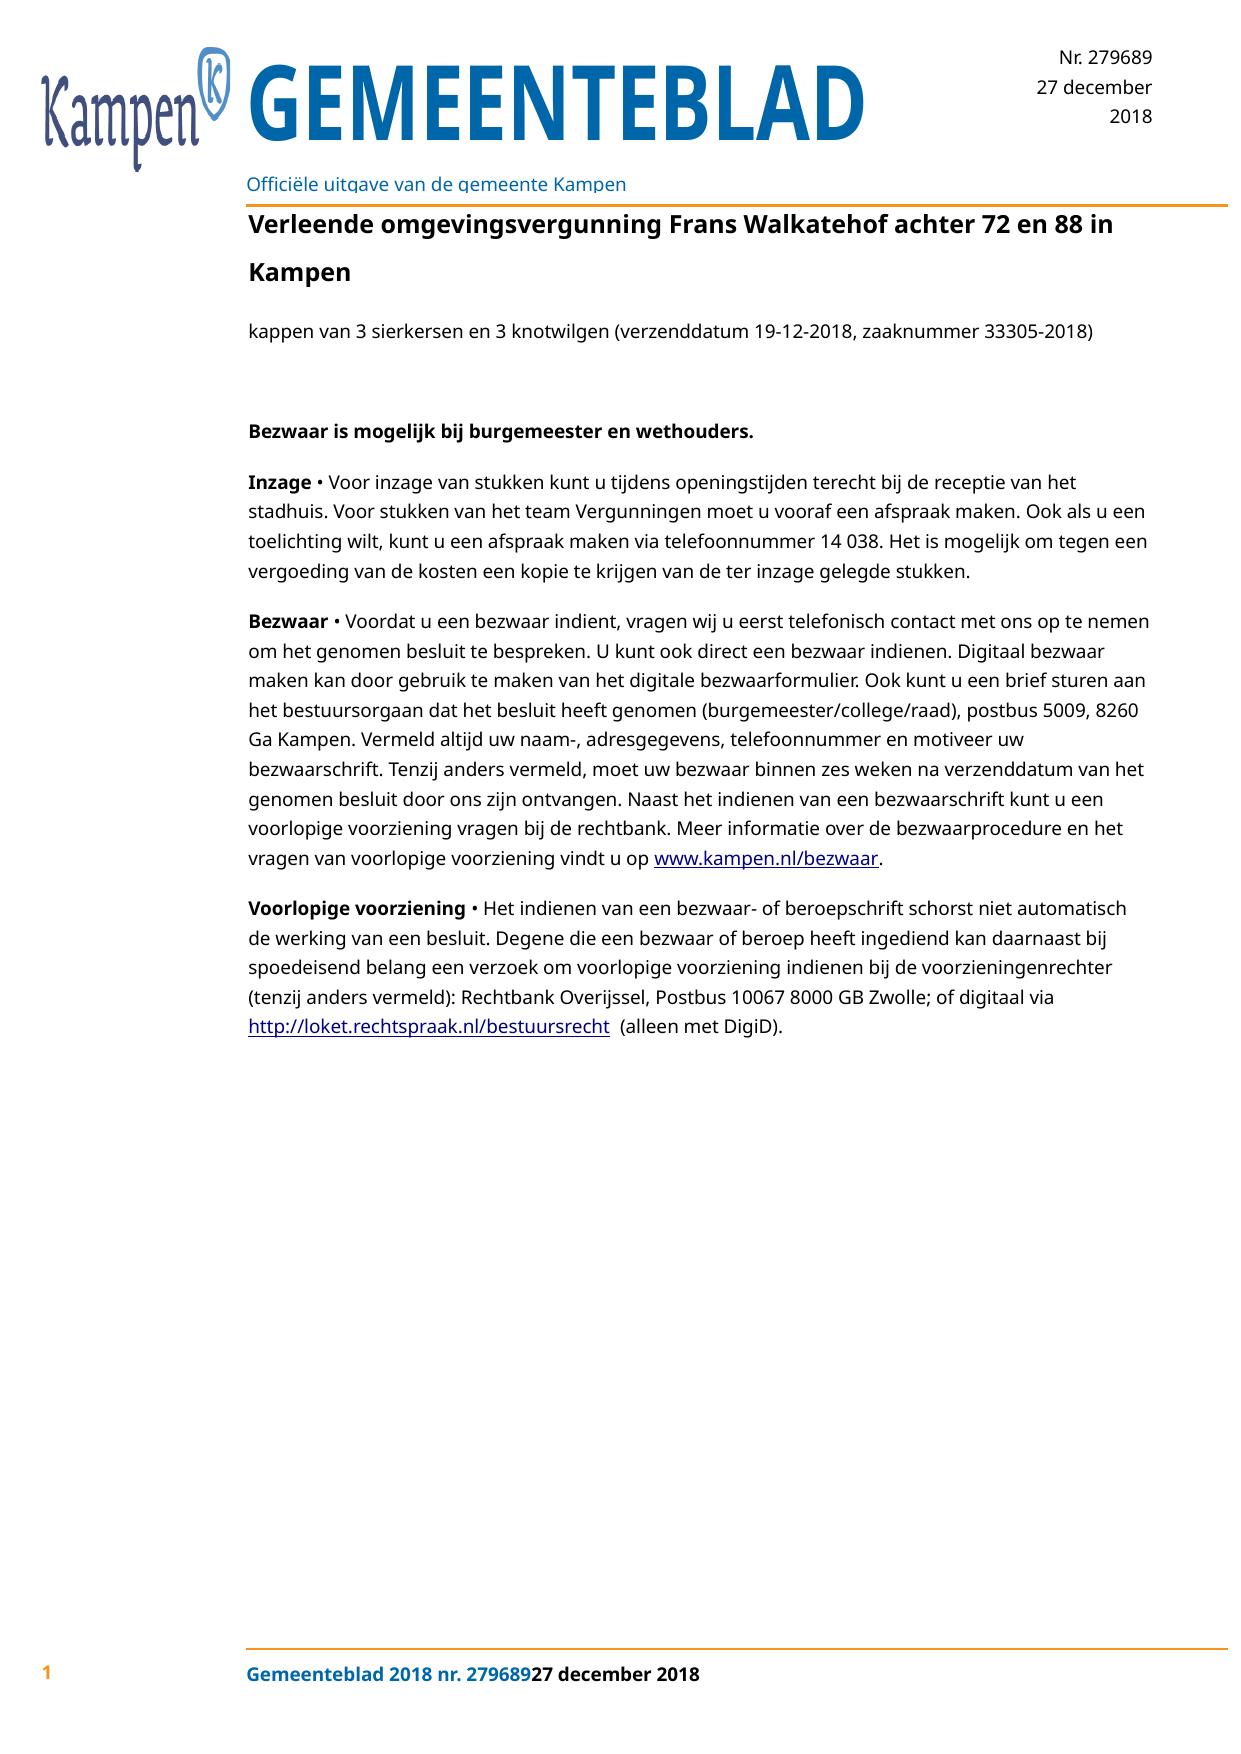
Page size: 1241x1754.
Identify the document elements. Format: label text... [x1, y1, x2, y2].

text Bezwaar is mogelijk bij burgemeester en wethouders. [248, 419, 1152, 444]
text Bezwaar • Voordat u een bezwaar indient, vragen wij u eerst telefonisch contact met ons op te nemen om het genomen besluit te bespreken. U kunt ook direct een bezwaar indienen. Digitaal bezwaar maken kan door gebruik te maken van het digitale bezwaarformulier. Ook kunt u een brief sturen aan het bestuursorgaan dat het besluit heeft genomen (burgemeester/college/raad), postbus 5009, 8260 Ga Kampen. Vermeld altijd uw naam-, adresgegevens, telefoonnummer en motiveer uw bezwaarschrift. Tenzij anders vermeld, moet uw bezwaar binnen zes weken na verzenddatum van het genomen besluit door ons zijn ontvangen. Naast het indienen van een bezwaarschrift kunt u een voorlopige voorziening vragen bij de rechtbank. Meer informatie over de bezwaarprocedure en het vragen van voorlopige voorziening vindt u op www.kampen.nl/bezwaar. [248, 608, 1152, 871]
picture [41, 47, 231, 172]
text Inzage • Voor inzage van stukken kunt u tijdens openingstijden terecht bij de receptie van het stadhuis. Voor stukken van het team Vergunningen moet u vooraf een afspraak maken. Ook als u een toelichting wilt, kunt u een afspraak maken via telefoonnummer 14 038. Het is mogelijk om tegen een vergoeding van de kosten een kopie te krijgen van de ter inzage gelegde stukken. [248, 469, 1152, 584]
text Voorlopige voorziening • Het indienen van een bezwaar- of beroepschrift schorst niet automatisch de werking van een besluit. Degene die een bezwaar of beroep heeft ingediend kan daarnaast bij spoedeisend belang een verzoek om voorlopige voorziening indienen bij de voorzieningenrechter (tenzij anders vermeld): Rechtbank Overijssel, Postbus 10067 8000 GB Zwolle; of digitaal via http://loket.rechtspraak.nl/bestuursrecht (alleen met DigiD). [248, 895, 1152, 1039]
text kappen van 3 sierkersen en 3 knotwilgen (verzenddatum 19-12-2018, zaaknummer 33305-2018) [248, 318, 1152, 344]
text Verleende omgevingsvergunning Frans Walkatehof achter 72 en 88 in Kampen [248, 207, 1152, 288]
